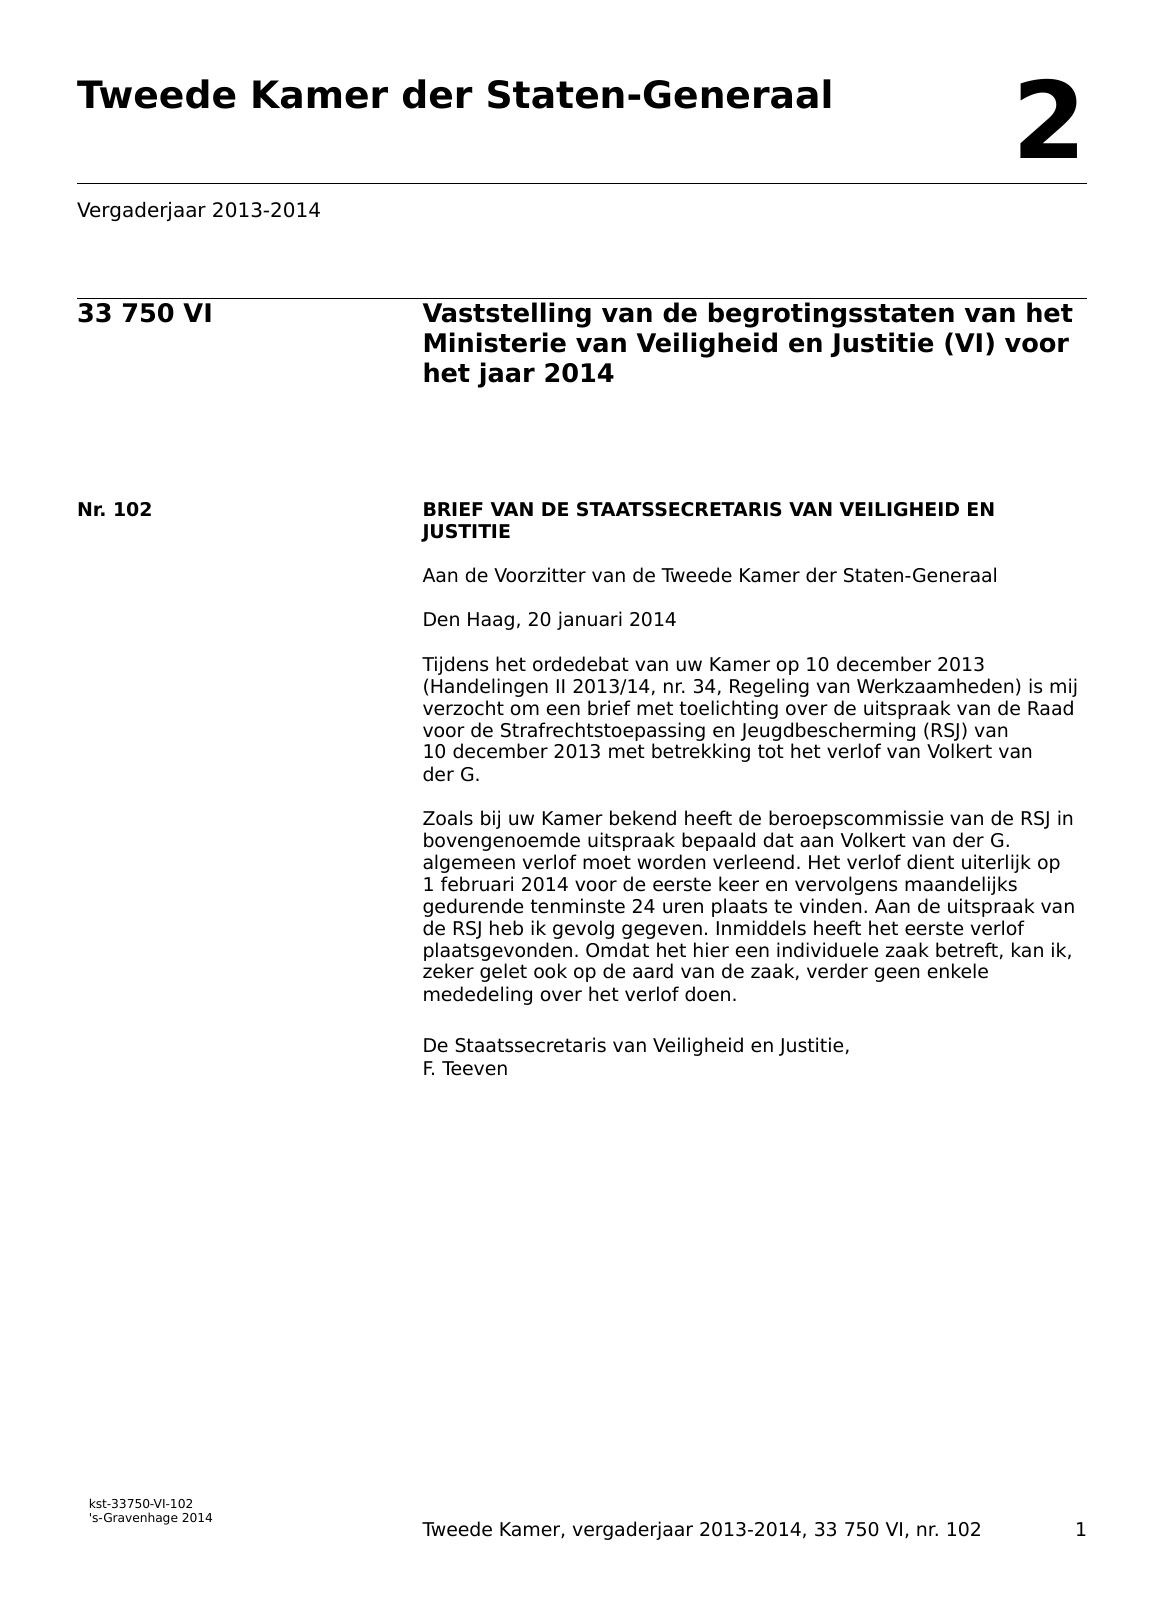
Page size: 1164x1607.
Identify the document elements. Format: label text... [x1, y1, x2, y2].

text Zoals bij uw Kamer bekend heeft de beroepscommissie van de RSJ in bovengenoemde uitspraak bepaald dat aan Volkert van der G. algemeen verlof moet worden verleend. Het verlof dient uiterlijk op 1 februari 2014 voor de eerste keer en vervolgens maandelijks gedurende tenminste 24 uren plaats te vinden. Aan de uitspraak van de RSJ heb ik gevolg gegeven. Inmiddels heeft het eerste verlof plaatsgevonden. Omdat het hier een individuele zaak betreft, kan ik, zeker gelet ook op de aard van de zaak, verder geen enkele mededeling over het verlof doen. [422, 808, 1087, 1005]
table_header Tweede Kamer der Staten-Generaal [77, 59, 886, 183]
text kst-33750-VI-102 [88, 1497, 323, 1511]
text Tijdens het ordedebat van uw Kamer op 10 december 2013 (Handelingen II 2013/14, nr. 34, Regeling van Werkzaamheden) is mij verzocht om een brief met toelichting over de uitspraak van de Raad voor de Strafrechtstoepassing en Jeugdbescherming (RSJ) van 10 december 2013 met betrekking tot het verlof van Volkert van der G. [422, 653, 1087, 785]
text 's-Gravenhage 2014 [88, 1511, 323, 1525]
subtitle 33 750 VI Vaststelling van de begrotingsstaten van het Ministerie van Veiligheid en Justitie (VI) voor het jaar 2014 [77, 299, 1087, 388]
text Aan de Voorzitter van de Tweede Kamer der Staten-Generaal [422, 565, 1087, 587]
table_header 2 [886, 59, 1087, 183]
subtitle Nr. 102 BRIEF VAN DE STAATSSECRETARIS VAN VEILIGHEID EN JUSTITIE [77, 499, 1087, 543]
text De Staatssecretaris van Veiligheid en Justitie, F. Teeven [422, 1035, 1087, 1079]
text Den Haag, 20 januari 2014 [422, 609, 1087, 631]
table_cell Vergaderjaar 2013-2014 [77, 184, 1087, 298]
